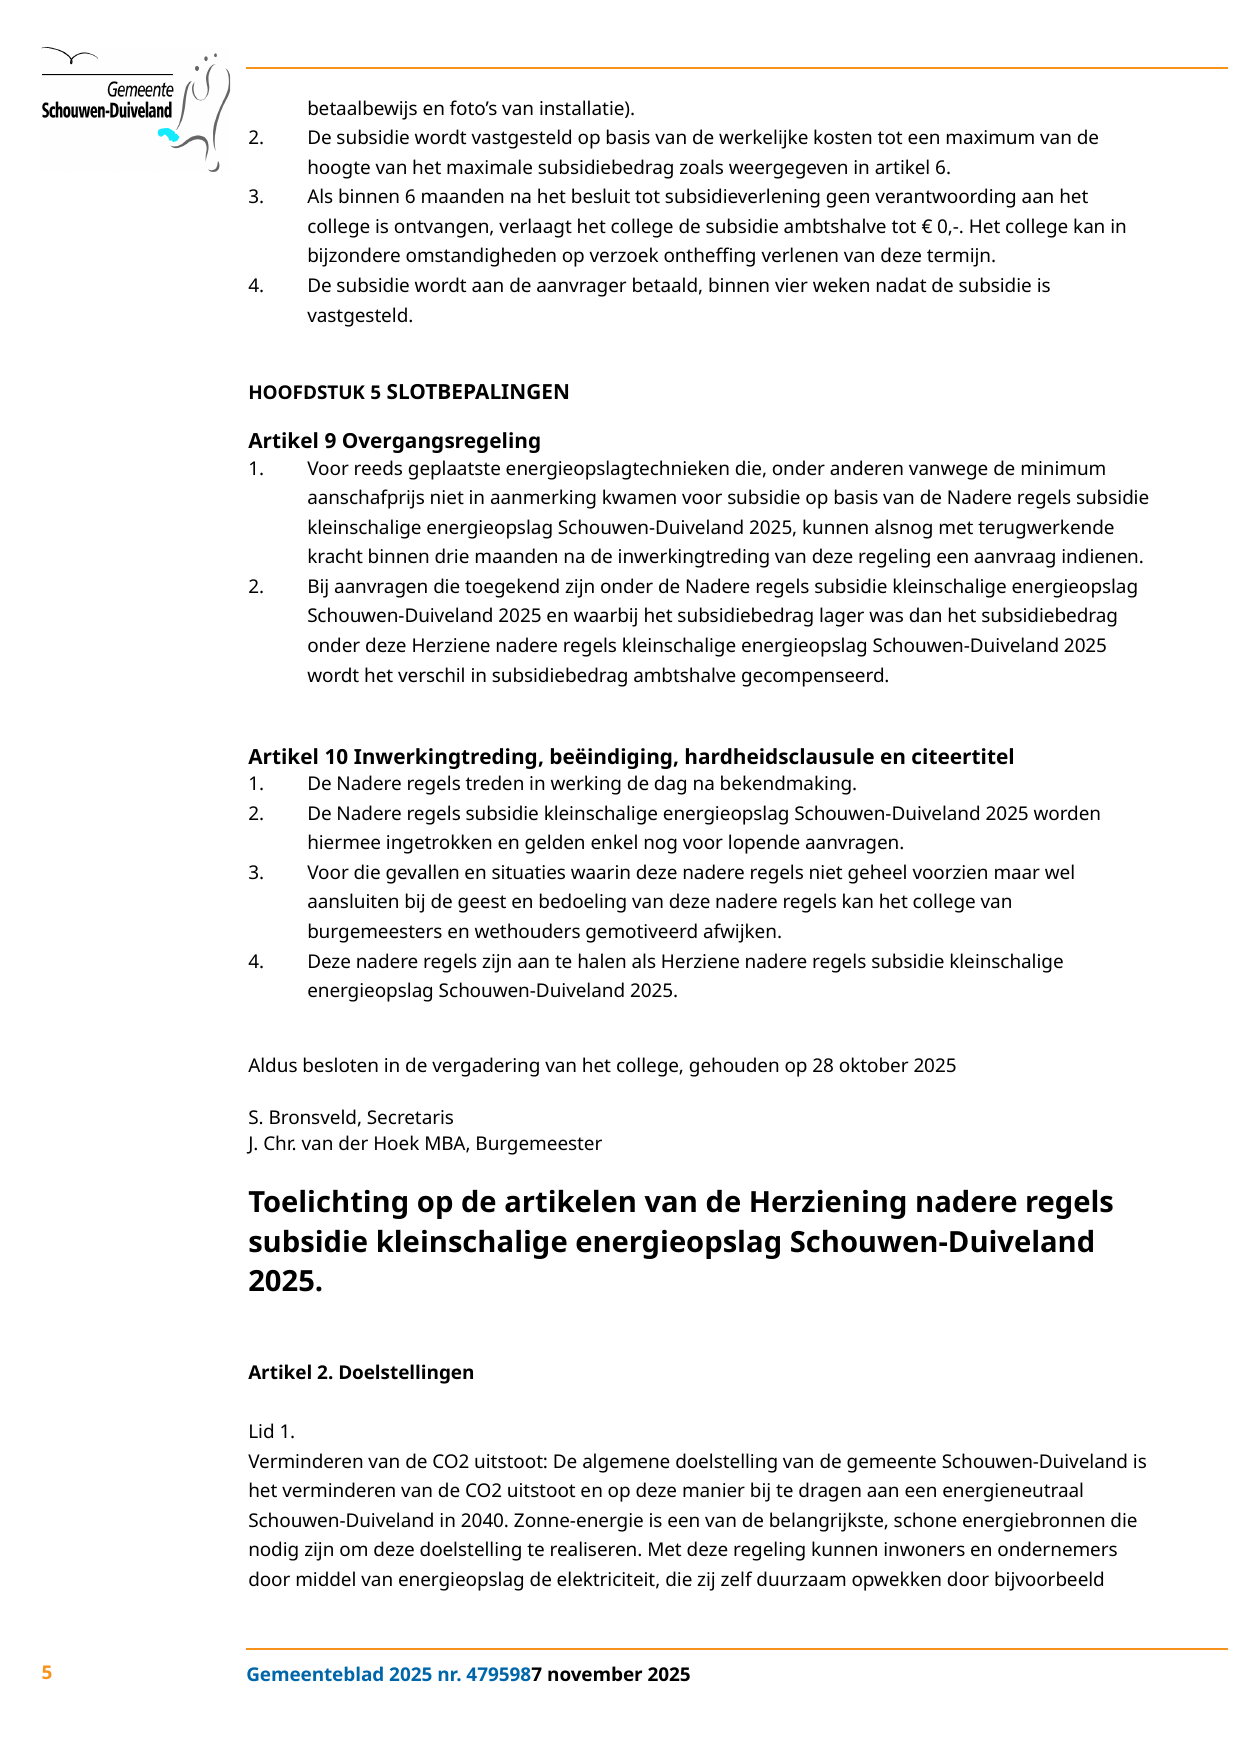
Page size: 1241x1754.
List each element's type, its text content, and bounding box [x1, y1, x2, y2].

list Bij aanvragen die toegekend zijn onder de Nadere regels subsidie kleinschalige energieopslag Schouwen-Duiveland 2025 en waarbij het subsidiebedrag lager was dan het subsidiebedrag onder deze Herziene nadere regels kleinschalige energieopslag Schouwen-Duiveland 2025 wordt het verschil in subsidiebedrag ambtshalve gecompenseerd. [248, 573, 1152, 688]
text S. Bronsveld, Secretaris [248, 1104, 1152, 1130]
list De Nadere regels treden in werking de dag na bekendmaking. [248, 770, 1152, 796]
text J. Chr. van der Hoek MBA, Burgemeester [248, 1130, 1152, 1156]
list Voor reeds geplaatste energieopslagtechnieken die, onder anderen vanwege de minimum aanschafprijs niet in aanmerking kwamen voor subsidie op basis van de Nadere regels subsidie kleinschalige energieopslag Schouwen-Duiveland 2025, kunnen alsnog met terugwerkende kracht binnen drie maanden na de inwerkingtreding van deze regeling een aanvraag indienen. [248, 455, 1152, 569]
text HOOFDSTUK 5 SLOTBEPALINGEN [248, 377, 1152, 406]
list Deze nadere regels zijn aan te halen als Herziene nadere regels subsidie kleinschalige energieopslag Schouwen-Duiveland 2025. [248, 948, 1152, 1003]
text Artikel 10 Inwerkingtreding, beëindiging, hardheidsclausule en citeertitel [248, 742, 1152, 770]
text Verminderen van de CO2 uitstoot: De algemene doelstelling van de gemeente Schouwen-Duiveland is het verminderen van de CO2 uitstoot en op deze manier bij te dragen aan een energieneutraal Schouwen-Duiveland in 2040. Zonne-energie is een van de belangrijkste, schone energiebronnen die nodig zijn om deze doelstelling te realiseren. Met deze regeling kunnen inwoners en ondernemers door middel van energieopslag de elektriciteit, die zij zelf duurzaam opwekken door bijvoorbeeld [248, 1448, 1152, 1592]
list betaalbewijs en foto’s van installatie). [248, 95, 1152, 121]
text Toelichting op de artikelen van de Herziening nadere regels subsidie kleinschalige energieopslag Schouwen-Duiveland 2025. [248, 1181, 1152, 1300]
list De subsidie wordt vastgesteld op basis van de werkelijke kosten tot een maximum van de hoogte van het maximale subsidiebedrag zoals weergegeven in artikel 6. [248, 124, 1152, 180]
list De subsidie wordt aan de aanvrager betaald, binnen vier weken nadat de subsidie is vastgesteld. [248, 272, 1152, 328]
list Voor die gevallen en situaties waarin deze nadere regels niet geheel voorzien maar wel aansluiten bij de geest en bedoeling van deze nadere regels kan het college van burgemeesters en wethouders gemotiveerd afwijken. [248, 859, 1152, 944]
list De Nadere regels subsidie kleinschalige energieopslag Schouwen-Duiveland 2025 worden hiermee ingetrokken en gelden enkel nog voor lopende aanvragen. [248, 800, 1152, 855]
list Als binnen 6 maanden na het besluit tot subsidieverlening geen verantwoording aan het college is ontvangen, verlaagt het college de subsidie ambtshalve tot € 0,-. Het college kan in bijzondere omstandigheden op verzoek ontheffing verlenen van deze termijn. [248, 183, 1152, 268]
text Artikel 9 Overgangsregeling [248, 426, 1152, 455]
text Aldus besloten in de vergadering van het college, gehouden op 28 oktober 2025 [248, 1053, 1152, 1078]
picture [41, 47, 231, 172]
text Lid 1. [248, 1418, 1152, 1444]
text Artikel 2. Doelstellingen [248, 1359, 1152, 1385]
